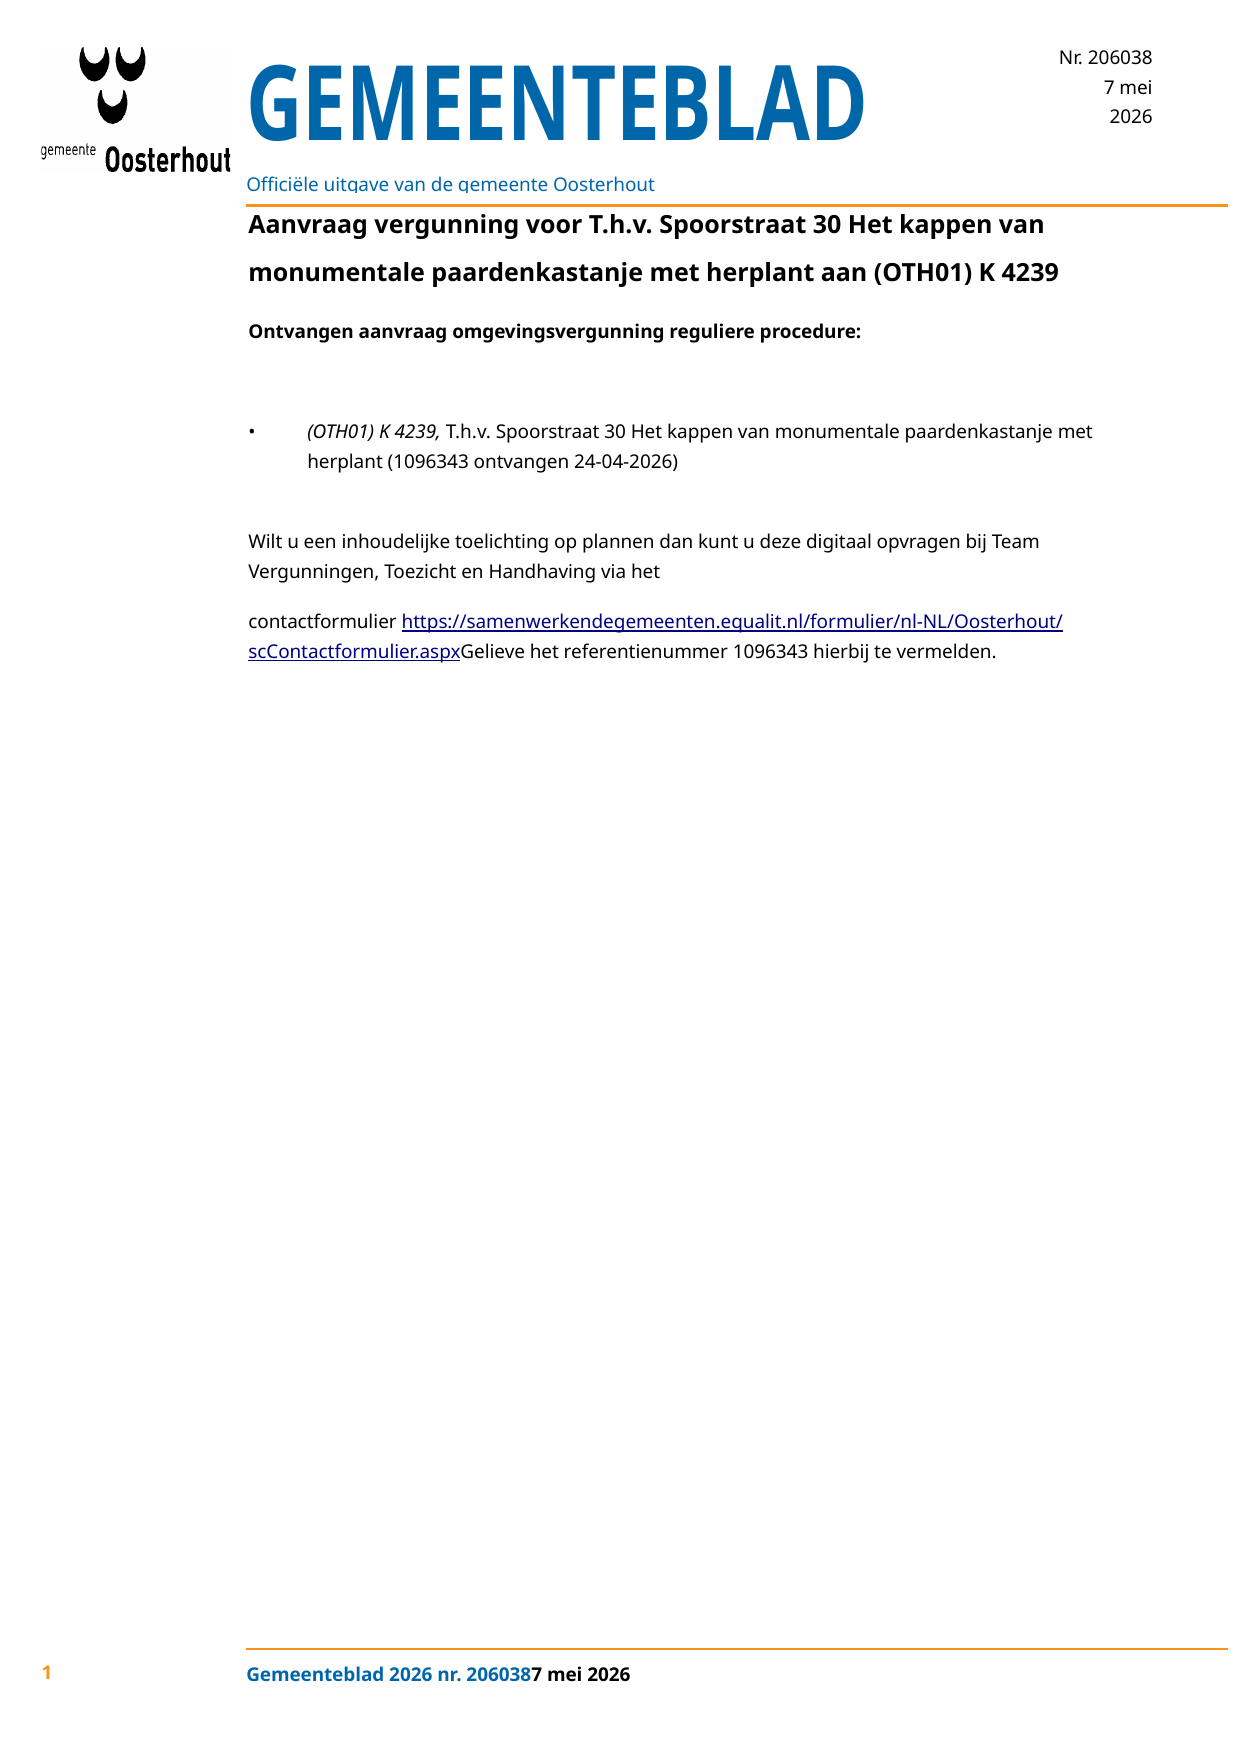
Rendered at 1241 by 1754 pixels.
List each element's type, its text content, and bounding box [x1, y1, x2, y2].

text Aanvraag vergunning voor T.h.v. Spoorstraat 30 Het kappen van monumentale paardenkastanje met herplant aan (OTH01) K 4239 [248, 207, 1152, 288]
picture [41, 47, 231, 172]
text Wilt u een inhoudelijke toelichting op plannen dan kunt u deze digitaal opvragen bij Team Vergunningen, Toezicht en Handhaving via het [248, 528, 1152, 584]
text contactformulier https://samenwerkendegemeenten.equalit.nl/formulier/nl-NL/Oosterhout/scContactformulier.aspxGelieve het referentienummer 1096343 hierbij te vermelden. [248, 608, 1152, 664]
list (OTH01) K 4239, T.h.v. Spoorstraat 30 Het kappen van monumentale paardenkastanje met herplant (1096343 ontvangen 24-04-2026) [248, 419, 1152, 474]
text Ontvangen aanvraag omgevingsvergunning reguliere procedure: [248, 318, 1152, 344]
